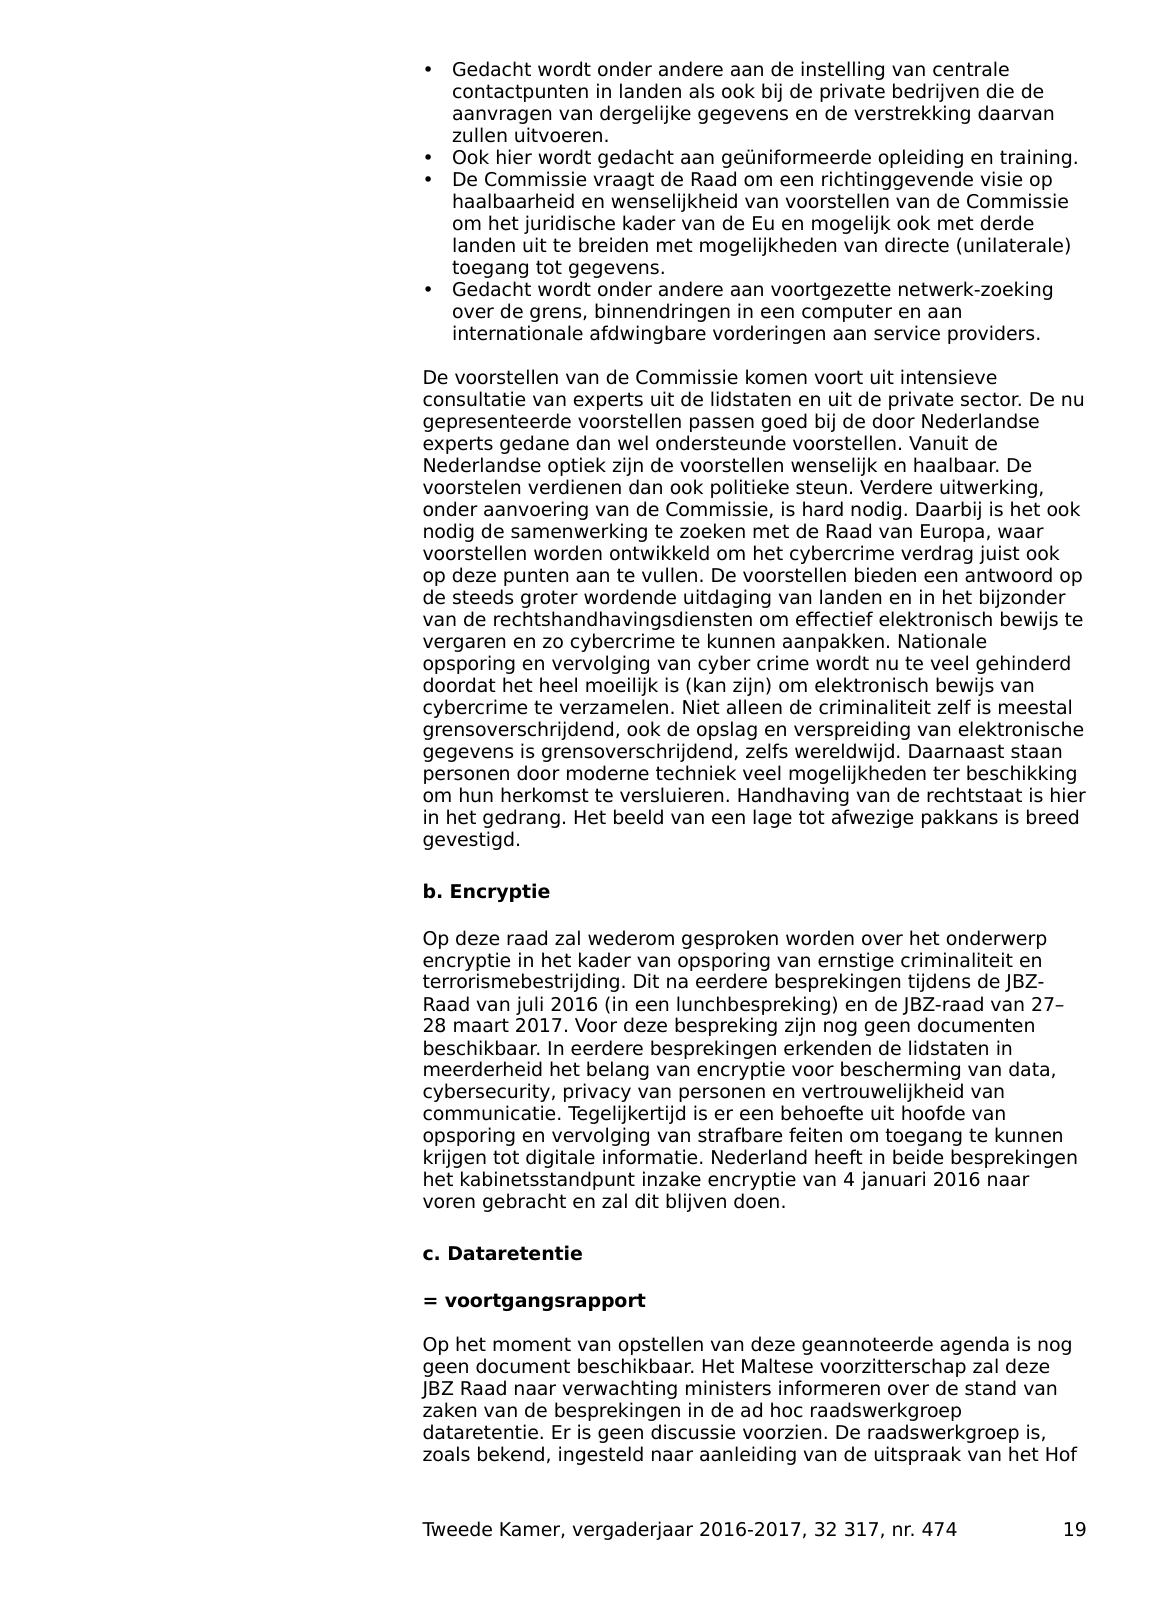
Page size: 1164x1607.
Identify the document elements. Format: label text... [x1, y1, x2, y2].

text Op deze raad zal wederom gesproken worden over het onderwerp encryptie in het kader van opsporing van ernstige criminaliteit en terrorismebestrijding. Dit na eerdere besprekingen tijdens de JBZ-Raad van juli 2016 (in een lunchbespreking) en de JBZ-raad van 27–28 maart 2017. Voor deze bespreking zijn nog geen documenten beschikbaar. In eerdere besprekingen erkenden de lidstaten in meerderheid het belang van encryptie voor bescherming van data, cybersecurity, privacy van personen en vertrouwelijkheid van communicatie. Tegelijkertijd is er een behoefte uit hoofde van opsporing en vervolging van strafbare feiten om toegang te kunnen krijgen tot digitale informatie. Nederland heeft in beide besprekingen het kabinetsstandpunt inzake encryptie van 4 januari 2016 naar voren gebracht en zal dit blijven doen. [422, 927, 1087, 1213]
text • De Commissie vraagt de Raad om een richtinggevende visie op haalbaarheid en wenselijkheid van voorstellen van de Commissie om het juridische kader van de Eu en mogelijk ook met derde landen uit te breiden met mogelijkheden van directe (unilaterale) toegang tot gegevens. [422, 169, 1087, 279]
text De voorstellen van de Commissie komen voort uit intensieve consultatie van experts uit de lidstaten en uit de private sector. De nu gepresenteerde voorstellen passen goed bij de door Nederlandse experts gedane dan wel ondersteunde voorstellen. Vanuit de Nederlandse optiek zijn de voorstellen wenselijk en haalbaar. De voorstelen verdienen dan ook politieke steun. Verdere uitwerking, onder aanvoering van de Commissie, is hard nodig. Daarbij is het ook nodig de samenwerking te zoeken met de Raad van Europa, waar voorstellen worden ontwikkeld om het cybercrime verdrag juist ook op deze punten aan te vullen. De voorstellen bieden een antwoord op de steeds groter wordende uitdaging van landen en in het bijzonder van de rechtshandhavingsdiensten om effectief elektronisch bewijs te vergaren en zo cybercrime te kunnen aanpakken. Nationale opsporing en vervolging van cyber crime wordt nu te veel gehinderd doordat het heel moeilijk is (kan zijn) om elektronisch bewijs van cybercrime te verzamelen. Niet alleen de criminaliteit zelf is meestal grensoverschrijdend, ook de opslag en verspreiding van elektronische gegevens is grensoverschrijdend, zelfs wereldwijd. Daarnaast staan personen door moderne techniek veel mogelijkheden ter beschikking om hun herkomst te versluieren. Handhaving van de rechtstaat is hier in het gedrang. Het beeld van een lage tot afwezige pakkans is breed gevestigd. [422, 367, 1087, 851]
text • Gedacht wordt onder andere aan de instelling van centrale contactpunten in landen als ook bij de private bedrijven die de aanvragen van dergelijke gegevens en de verstrekking daarvan zullen uitvoeren. [422, 59, 1087, 147]
text • Gedacht wordt onder andere aan voortgezette netwerk-zoeking over de grens, binnendringen in een computer en aan internationale afdwingbare vorderingen aan service providers. [422, 279, 1087, 345]
subtitle b. Encryptie [422, 881, 1087, 902]
subtitle c. Dataretentie [422, 1243, 1087, 1265]
text Op het moment van opstellen van deze geannoteerde agenda is nog geen document beschikbaar. Het Maltese voorzitterschap zal deze JBZ Raad naar verwachting ministers informeren over de stand van zaken van de besprekingen in de ad hoc raadswerkgroep dataretentie. Er is geen discussie voorzien. De raadswerkgroep is, zoals bekend, ingesteld naar aanleiding van de uitspraak van het Hof [422, 1334, 1087, 1466]
subtitle = voortgangsrapport [422, 1290, 1087, 1312]
text • Ook hier wordt gedacht aan geüniformeerde opleiding en training. [422, 147, 1087, 169]
